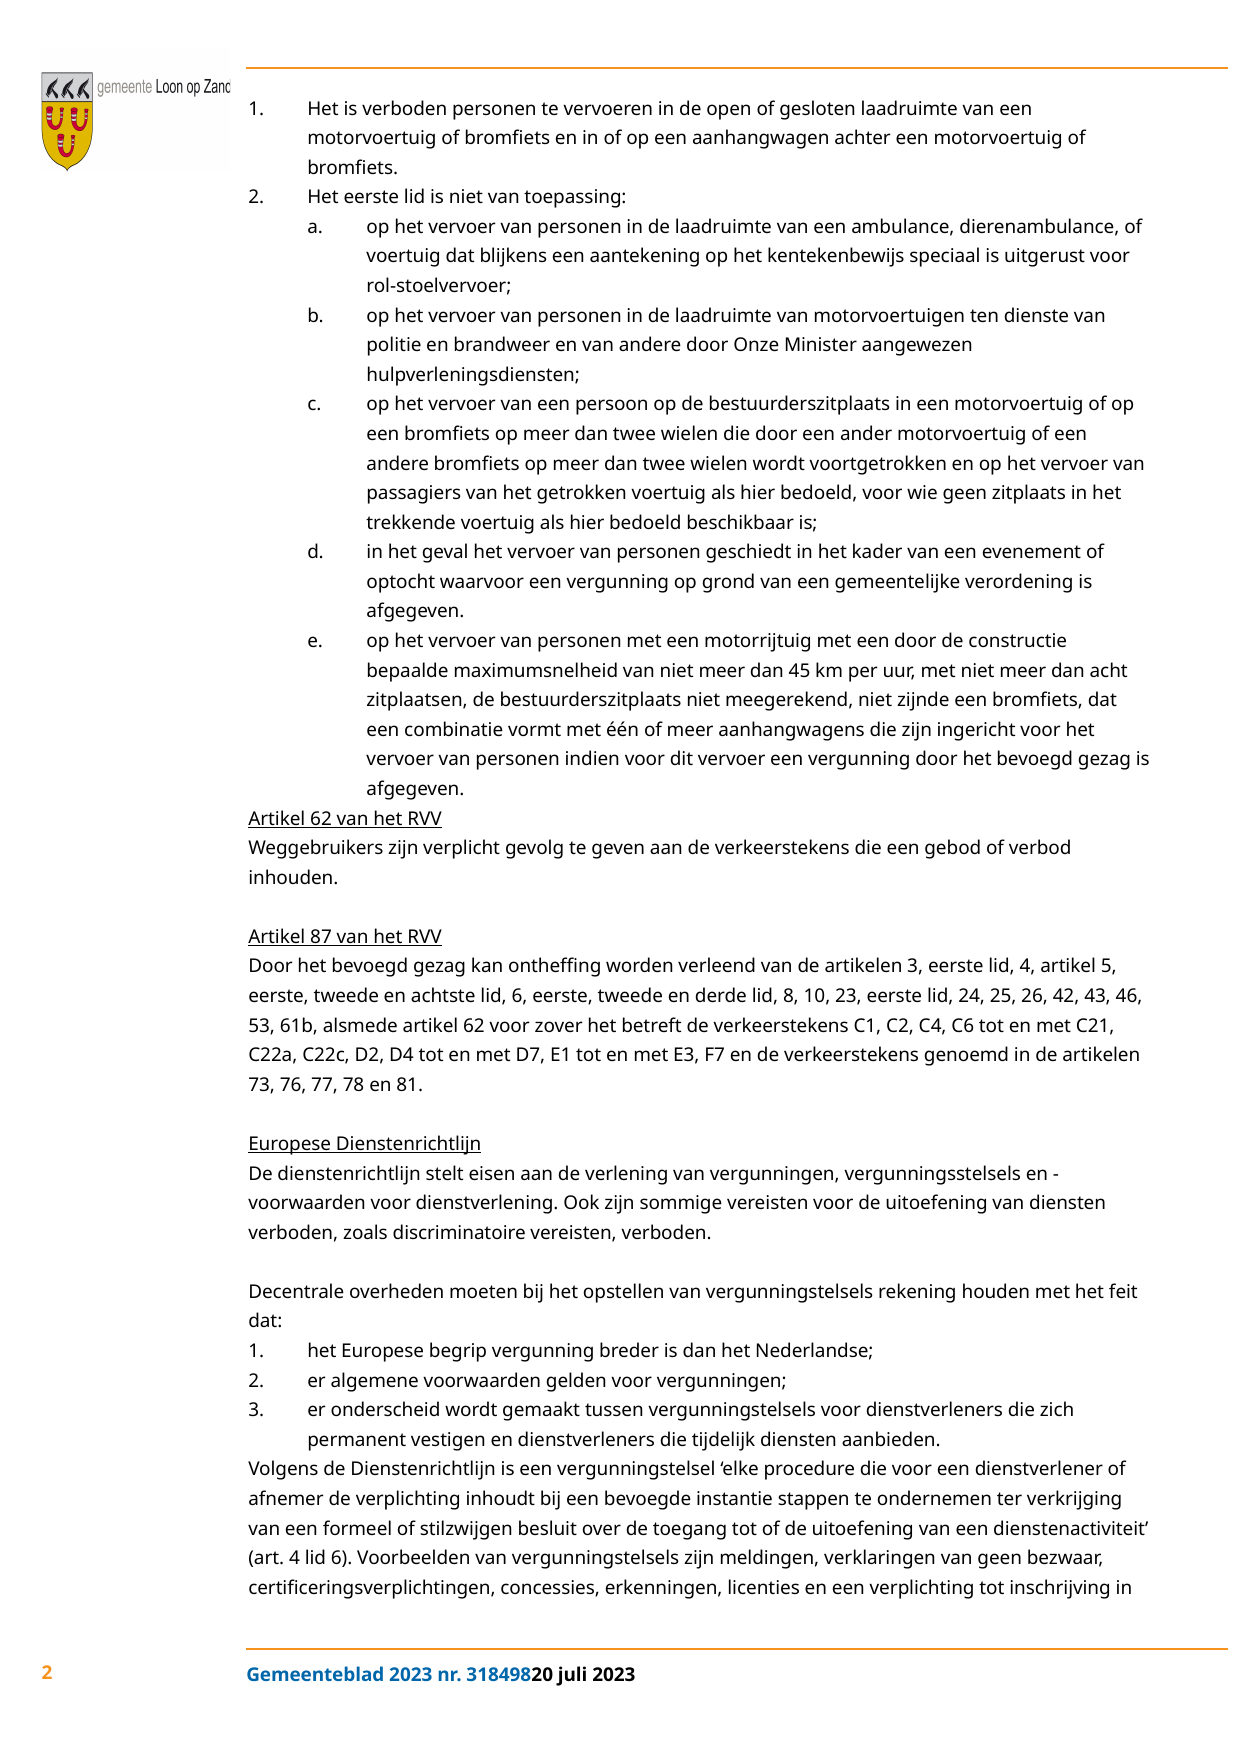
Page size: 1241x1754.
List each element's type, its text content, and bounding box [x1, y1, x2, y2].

text Door het bevoegd gezag kan ontheffing worden verleend van de artikelen 3, eerste lid, 4, artikel 5, eerste, tweede en achtste lid, 6, eerste, tweede en derde lid, 8, 10, 23, eerste lid, 24, 25, 26, 42, 43, 46, 53, 61b, alsmede artikel 62 voor zover het betreft de verkeerstekens C1, C2, C4, C6 tot en met C21, C22a, C22c, D2, D4 tot en met D7, E1 tot en met E3, F7 en de verkeerstekens genoemd in de artikelen 73, 76, 77, 78 en 81. [248, 953, 1152, 1097]
text Volgens de Dienstenrichtlijn is een vergunningstelsel ‘elke procedure die voor een dienstverlener of afnemer de verplichting inhoudt bij een bevoegde instantie stappen te ondernemen ter verkrijging van een formeel of stilzwijgen besluit over de toegang tot of de uitoefening van een dienstenactiviteit’ (art. 4 lid 6). Voorbeelden van vergunningstelsels zijn meldingen, verklaringen van geen bezwaar, certificeringsverplichtingen, concessies, erkenningen, licenties en een verplichting tot inschrijving in [248, 1456, 1152, 1600]
text Weggebruikers zijn verplicht gevolg te geven aan de verkeerstekens die een gebod of verbod inhouden. [248, 834, 1152, 890]
text De dienstenrichtlijn stelt eisen aan de verlening van vergunningen, vergunningsstelsels en -voorwaarden voor dienstverlening. Ook zijn sommige vereisten voor de uitoefening van diensten verboden, zoals discriminatoire vereisten, verboden. [248, 1160, 1152, 1245]
list er algemene voorwaarden gelden voor vergunningen; [248, 1367, 1152, 1393]
text Artikel 87 van het RVV [248, 923, 1152, 949]
list Het eerste lid is niet van toepassing: [248, 183, 1152, 209]
list op het vervoer van personen in de laadruimte van motorvoertuigen ten dienste van politie en brandweer en van andere door Onze Minister aangewezen hulpverleningsdiensten; [307, 302, 1152, 387]
text Artikel 62 van het RVV [248, 805, 1152, 831]
list op het vervoer van personen in de laadruimte van een ambulance, dierenambulance, of voertuig dat blijkens een aantekening op het kentekenbewijs speciaal is uitgerust voor rol-stoelvervoer; [307, 213, 1152, 298]
picture [41, 47, 231, 172]
list er onderscheid wordt gemaakt tussen vergunningstelsels voor dienstverleners die zich permanent vestigen en dienstverleners die tijdelijk diensten aanbieden. [248, 1396, 1152, 1452]
text Decentrale overheden moeten bij het opstellen van vergunningstelsels rekening houden met het feit dat: [248, 1278, 1152, 1333]
text Europese Dienstenrichtlijn [248, 1130, 1152, 1156]
list Het is verboden personen te vervoeren in de open of gesloten laadruimte van een motorvoertuig of bromfiets en in of op een aanhangwagen achter een motorvoertuig of bromfiets. [248, 95, 1152, 180]
list het Europese begrip vergunning breder is dan het Nederlandse; [248, 1337, 1152, 1363]
list in het geval het vervoer van personen geschiedt in het kader van een evenement of optocht waarvoor een vergunning op grond van een gemeentelijke verordening is afgegeven. [307, 538, 1152, 623]
list op het vervoer van een persoon op de bestuurderszitplaats in een motorvoertuig of op een bromfiets op meer dan twee wielen die door een ander motorvoertuig of een andere bromfiets op meer dan twee wielen wordt voortgetrokken en op het vervoer van passagiers van het getrokken voertuig als hier bedoeld, voor wie geen zitplaats in het trekkende voertuig als hier bedoeld beschikbaar is; [307, 391, 1152, 535]
list op het vervoer van personen met een motorrijtuig met een door de constructie bepaalde maximumsnelheid van niet meer dan 45 km per uur, met niet meer dan acht zitplaatsen, de bestuurderszitplaats niet meegerekend, niet zijnde een bromfiets, dat een combinatie vormt met één of meer aanhangwagens die zijn ingericht voor het vervoer van personen indien voor dit vervoer een vergunning door het bevoegd gezag is afgegeven. [307, 627, 1152, 801]
